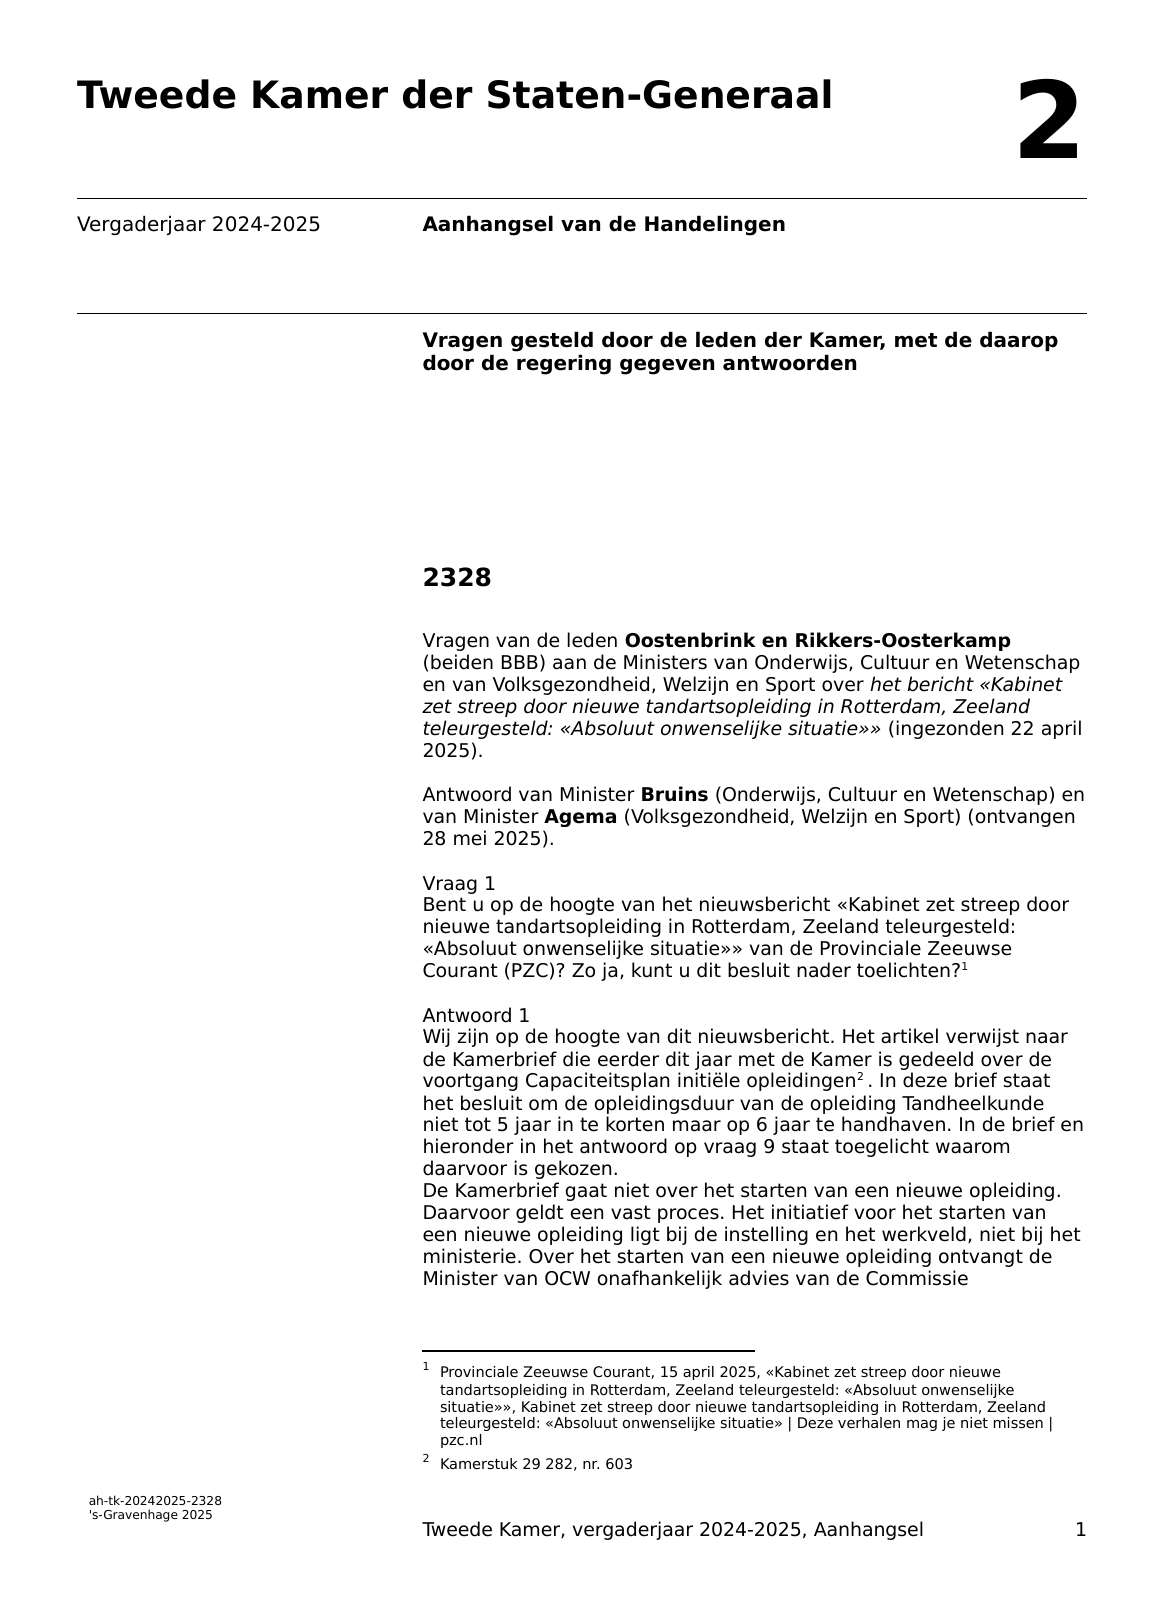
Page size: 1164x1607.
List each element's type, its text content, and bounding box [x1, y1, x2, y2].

text 's-Gravenhage 2025 [88, 1508, 323, 1522]
table_header 2 [886, 59, 1087, 198]
text Vragen van de leden Oostenbrink en Rikkers-Oosterkamp (beiden BBB) aan de Ministers van Onderwijs, Cultuur en Wetenschap en van Volksgezondheid, Welzijn en Sport over het bericht «Kabinet zet streep door nieuwe tandartsopleiding in Rotterdam, Zeeland teleurgesteld: «Absoluut onwenselijke situatie»» (ingezonden 22 april 2025). [422, 630, 1087, 762]
text Vraag 1 [422, 872, 1087, 894]
text Provinciale Zeeuwse Courant, 15 april 2025, «Kabinet zet streep door nieuwe tandartsopleiding in Rotterdam, Zeeland teleurgesteld: «Absoluut onwenselijke situatie»», Kabinet zet streep door nieuwe tandartsopleiding in Rotterdam, Zeeland teleurgesteld: «Absoluut onwenselijke situatie» | Deze verhalen mag je niet missen | pzc.nl [422, 1360, 1087, 1449]
table_cell Vragen gesteld door de leden der Kamer, met de daarop door de regering gegeven antwoorden [422, 314, 1087, 375]
table_cell [77, 314, 422, 375]
table_cell Vergaderjaar 2024-2025 [77, 199, 422, 313]
text De Kamerbrief gaat niet over het starten van een nieuwe opleiding. Daarvoor geldt een vast proces. Het initiatief voor het starten van een nieuwe opleiding ligt bij de instelling en het werkveld, niet bij het ministerie. Over het starten van een nieuwe opleiding ontvangt de Minister van OCW onafhankelijk advies van de Commissie [422, 1180, 1087, 1290]
table_header Tweede Kamer der Staten-Generaal [77, 59, 886, 198]
table_cell Aanhangsel van de Handelingen [422, 199, 1087, 313]
text 2328 [422, 563, 1087, 592]
text Bent u op de hoogte van het nieuwsbericht «Kabinet zet streep door nieuwe tandartsopleiding in Rotterdam, Zeeland teleurgesteld: «Absoluut onwenselijke situatie»» van de Provinciale Zeeuwse Courant (PZC)? Zo ja, kunt u dit besluit nader toelichten? [422, 894, 1087, 982]
text Antwoord van Minister Bruins (Onderwijs, Cultuur en Wetenschap) en van Minister Agema (Volksgezondheid, Welzijn en Sport) (ontvangen 28 mei 2025). [422, 784, 1087, 850]
text ah-tk-20242025-2328 [88, 1494, 323, 1508]
text Wij zijn op de hoogte van dit nieuwsbericht. Het artikel verwijst naar de Kamerbrief die eerder dit jaar met de Kamer is gedeeld over de voortgang Capaciteitsplan initiële opleidingen. In deze brief staat het besluit om de opleidingsduur van de opleiding Tandheelkunde niet tot 5 jaar in te korten maar op 6 jaar te handhaven. In de brief en hieronder in het antwoord op vraag 9 staat toegelicht waarom daarvoor is gekozen. [422, 1026, 1087, 1180]
text Antwoord 1 [422, 1004, 1087, 1026]
text Kamerstuk 29 282, nr. 603 [422, 1452, 1087, 1474]
